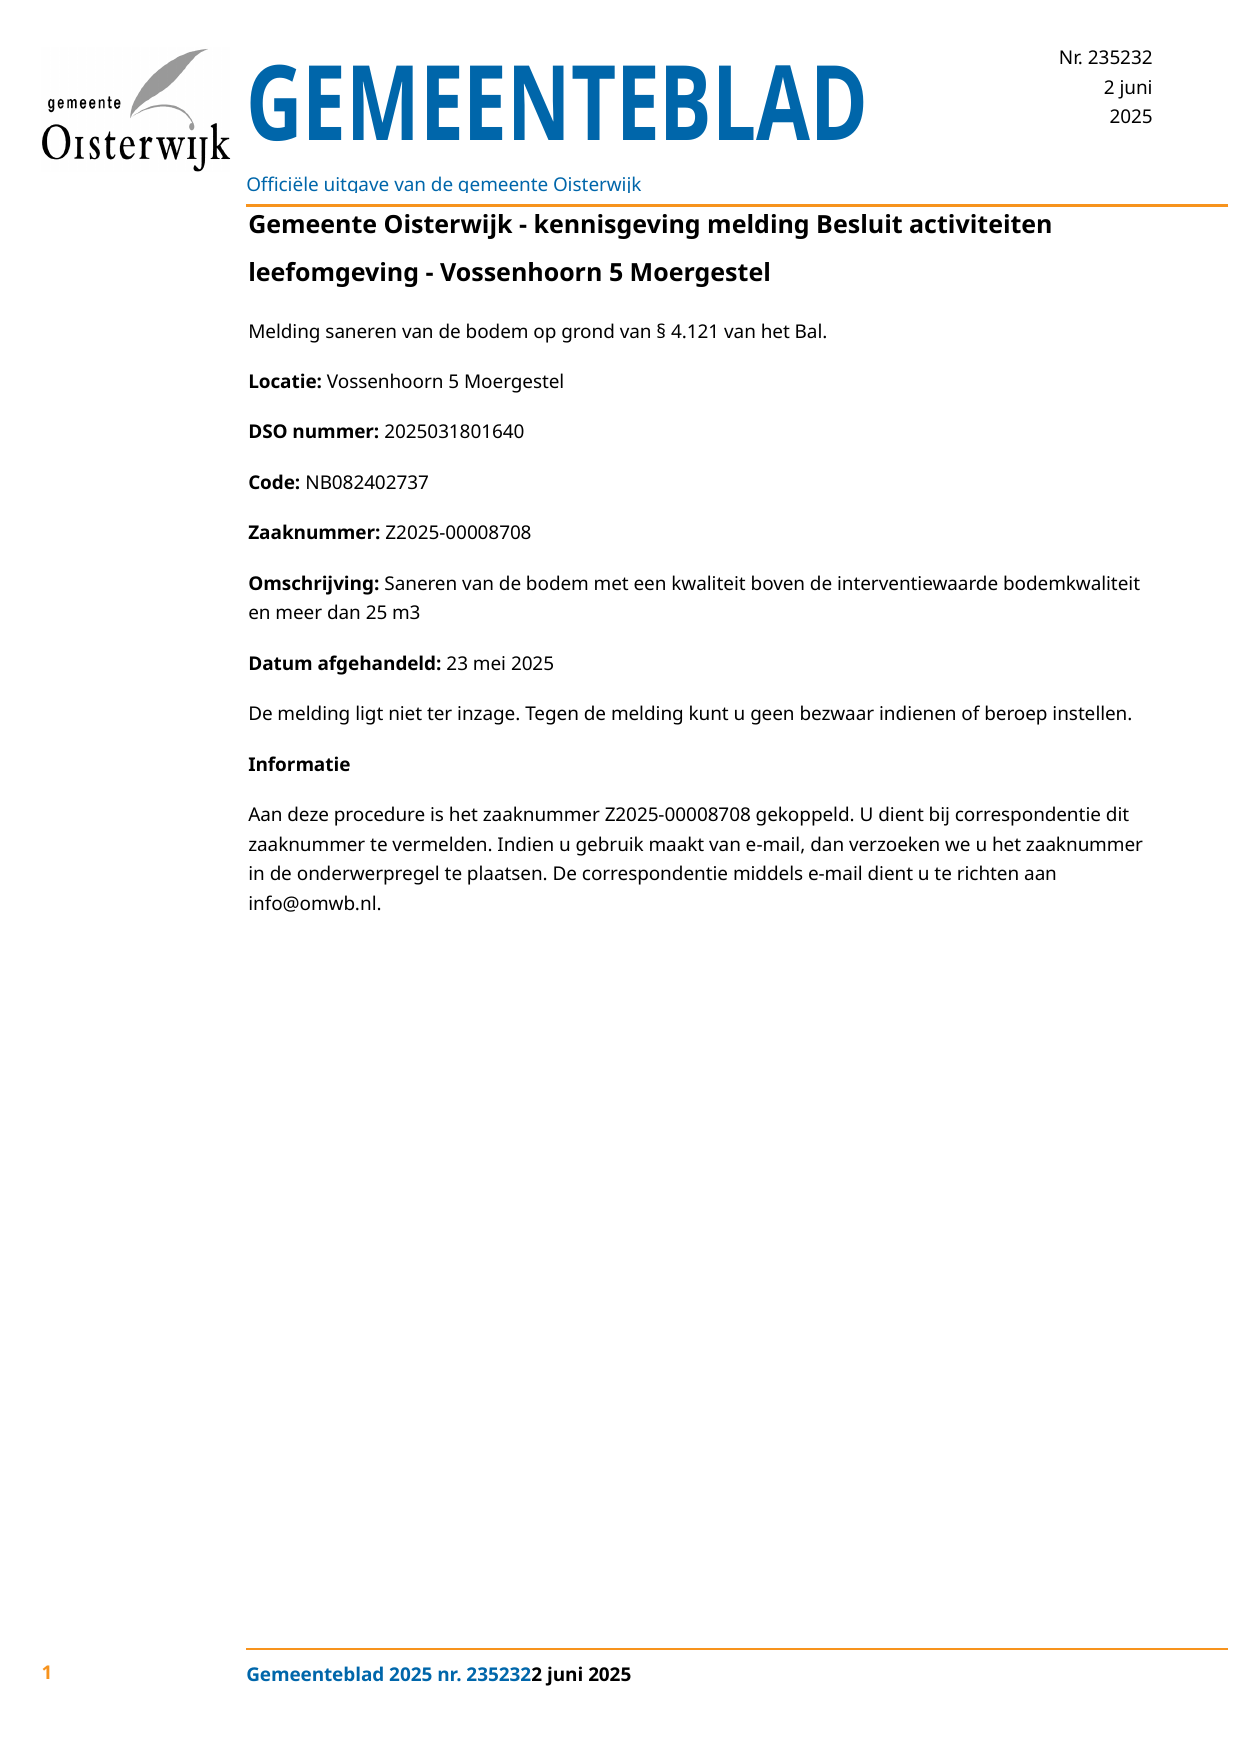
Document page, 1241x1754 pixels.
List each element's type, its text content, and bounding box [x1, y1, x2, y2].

text Omschrijving: Saneren van de bodem met een kwaliteit boven de interventiewaarde bodemkwaliteit en meer dan 25 m3 [248, 570, 1152, 625]
text Locatie: Vossenhoorn 5 Moergestel [248, 368, 1152, 394]
picture [41, 47, 231, 172]
text Informatie [248, 751, 1152, 777]
text Code: NB082402737 [248, 469, 1152, 495]
text Zaaknummer: Z2025-00008708 [248, 519, 1152, 545]
text Gemeente Oisterwijk - kennisgeving melding Besluit activiteiten leefomgeving - Vossenhoorn 5 Moergestel [248, 207, 1152, 288]
text Melding saneren van de bodem op grond van § 4.121 van het Bal. [248, 318, 1152, 344]
text DSO nummer: 2025031801640 [248, 419, 1152, 444]
text Aan deze procedure is het zaaknummer Z2025-00008708 gekoppeld. U dient bij correspondentie dit zaaknummer te vermelden. Indien u gebruik maakt van e-mail, dan verzoeken we u het zaaknummer in de onderwerpregel te plaatsen. De correspondentie middels e-mail dient u te richten aan info@omwb.nl. [248, 801, 1152, 916]
text De melding ligt niet ter inzage. Tegen de melding kunt u geen bezwaar indienen of beroep instellen. [248, 700, 1152, 726]
text Datum afgehandeld: 23 mei 2025 [248, 650, 1152, 676]
